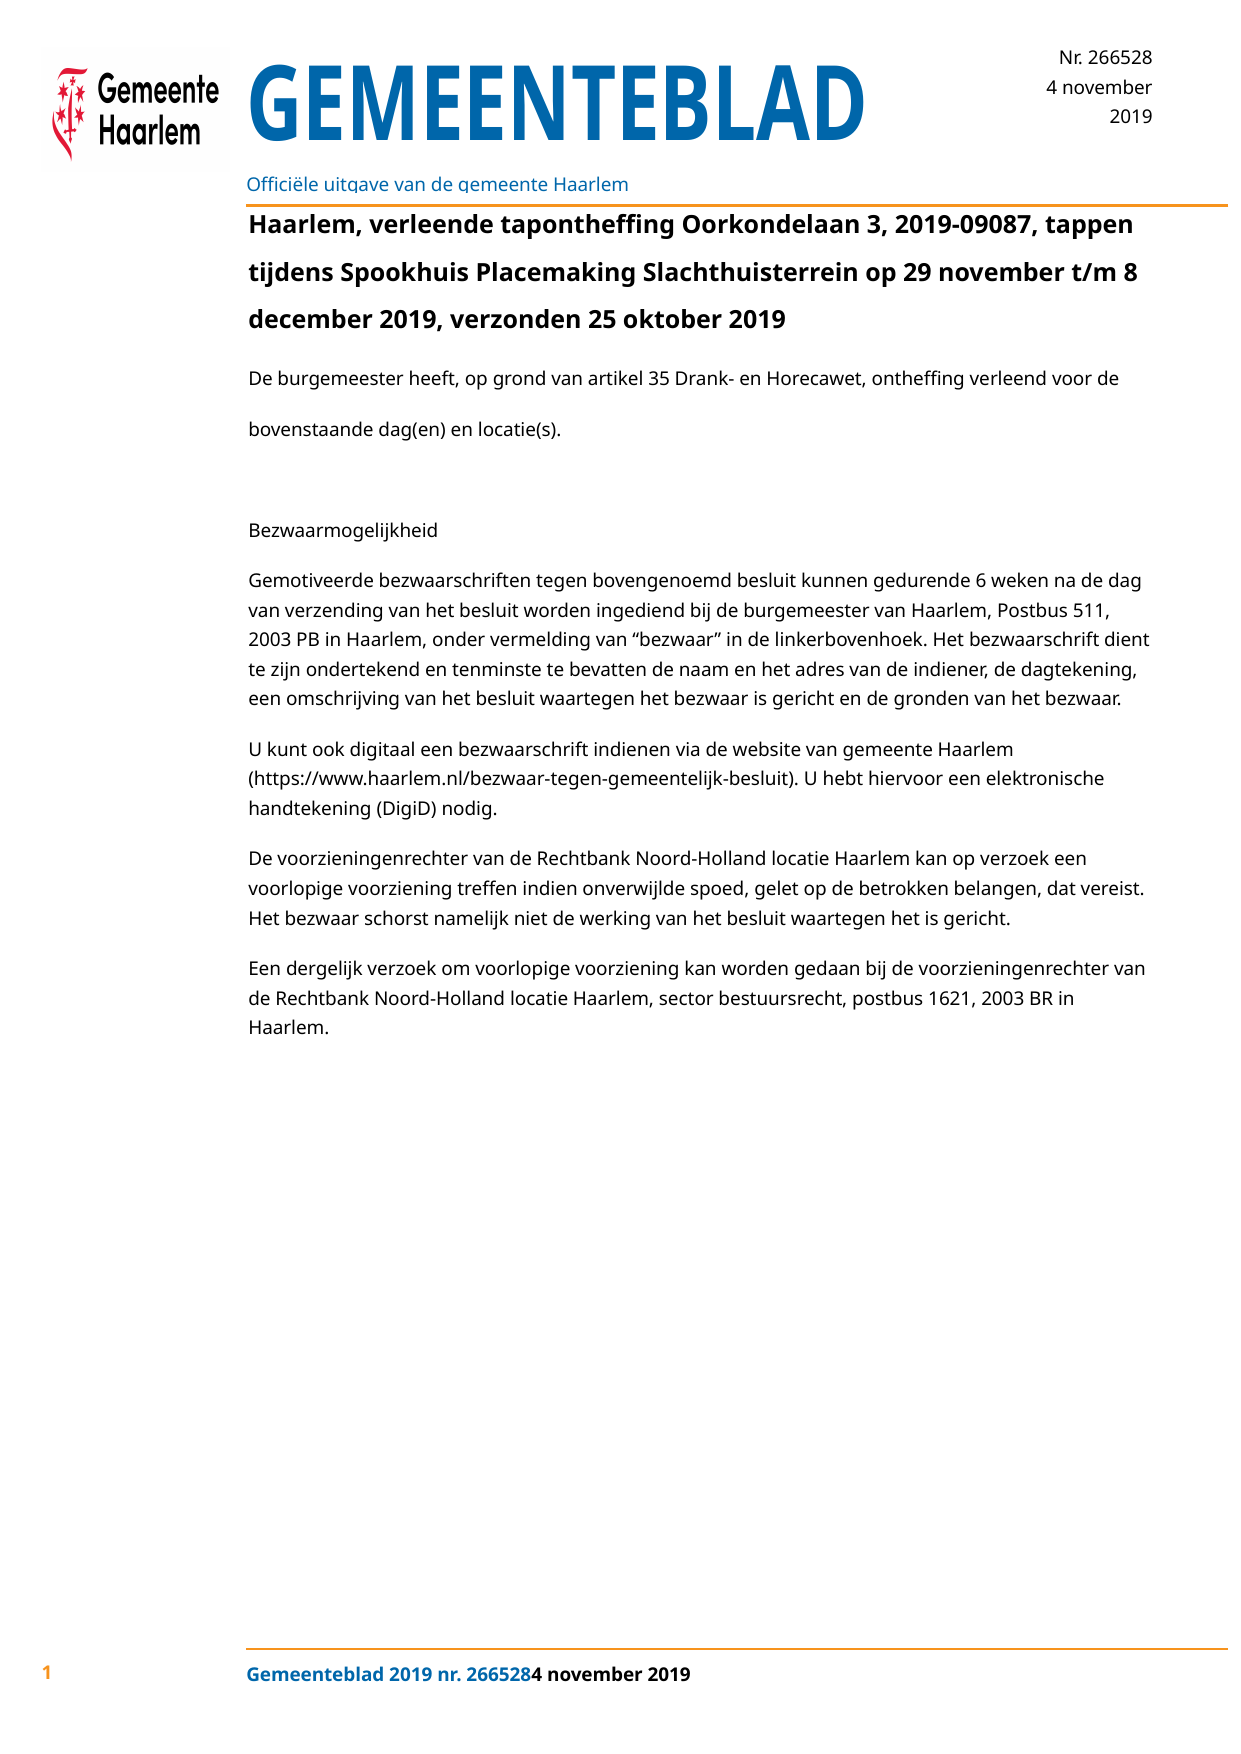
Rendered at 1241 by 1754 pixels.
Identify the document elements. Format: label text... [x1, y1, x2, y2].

text bovenstaande dag(en) en locatie(s). [248, 416, 1152, 442]
text Gemotiveerde bezwaarschriften tegen bovengenoemd besluit kunnen gedurende 6 weken na de dag van verzending van het besluit worden ingediend bij de burgemeester van Haarlem, Postbus 511, 2003 PB in Haarlem, onder vermelding van “bezwaar” in de linkerbovenhoek. Het bezwaarschrift dient te zijn ondertekend en tenminste te bevatten de naam en het adres van de indiener, de dagtekening, een omschrijving van het besluit waartegen het bezwaar is gericht en de gronden van het bezwaar. [248, 567, 1152, 711]
text De voorzieningenrechter van de Rechtbank Noord-Holland locatie Haarlem kan op verzoek een voorlopige voorziening treffen indien onverwijlde spoed, gelet op de betrokken belangen, dat vereist. Het bezwaar schorst namelijk niet de werking van het besluit waartegen het is gericht. [248, 846, 1152, 930]
text Een dergelijk verzoek om voorlopige voorziening kan worden gedaan bij de voorzieningenrechter van de Rechtbank Noord-Holland locatie Haarlem, sector bestuursrecht, postbus 1621, 2003 BR in Haarlem. [248, 955, 1152, 1040]
text Haarlem, verleende tapontheffing Oorkondelaan 3, 2019-09087, tappen tijdens Spookhuis Placemaking Slachthuisterrein op 29 november t/m 8 december 2019, verzonden 25 oktober 2019 [248, 207, 1152, 336]
text U kunt ook digitaal een bezwaarschrift indienen via de website van gemeente Haarlem (https://www.haarlem.nl/bezwaar-tegen-gemeentelijk-besluit). U hebt hiervoor een elektronische handtekening (DigiD) nodig. [248, 736, 1152, 821]
picture [41, 47, 231, 172]
text De burgemeester heeft, op grond van artikel 35 Drank- en Horecawet, ontheffing verleend voor de [248, 366, 1152, 391]
text Bezwaarmogelijkheid [248, 517, 1152, 542]
